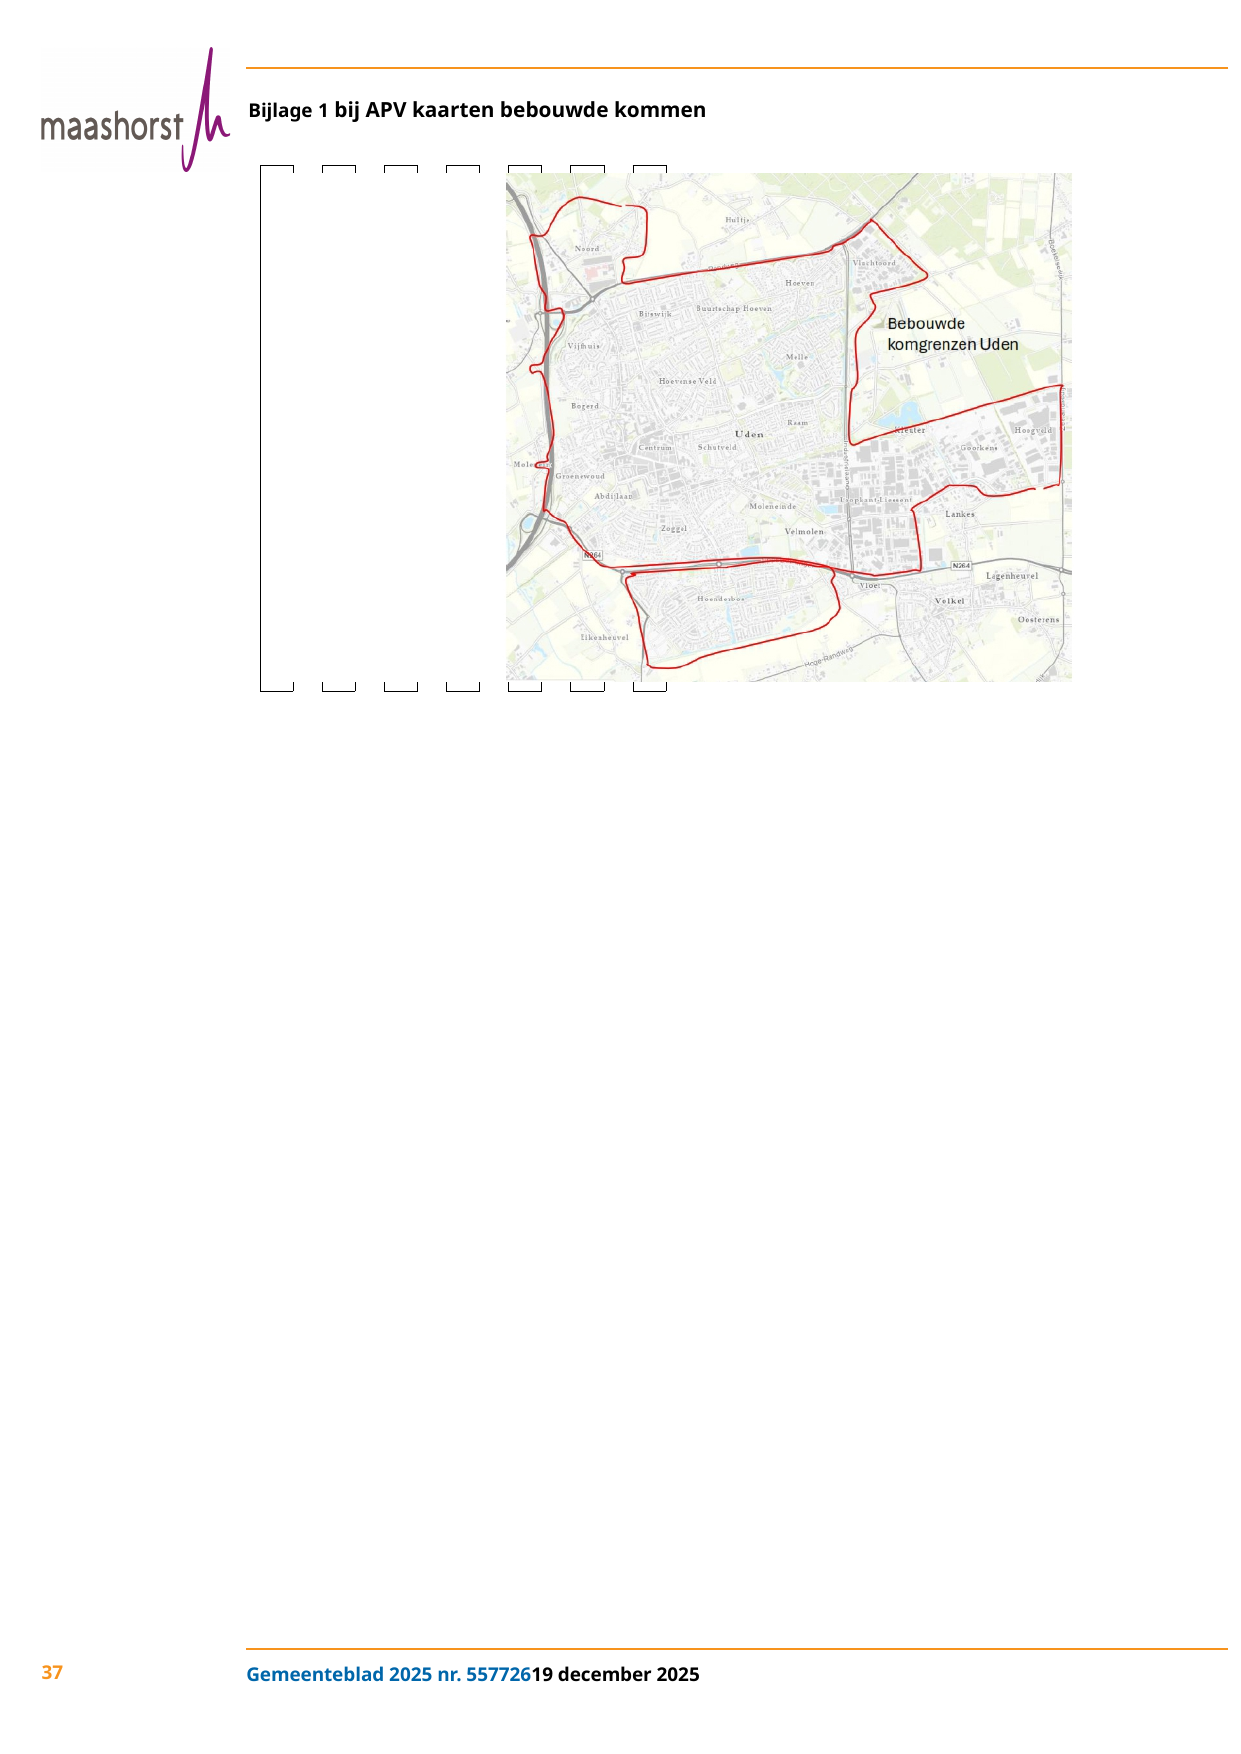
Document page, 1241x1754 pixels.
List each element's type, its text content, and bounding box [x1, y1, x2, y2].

text Bijlage 1 bij APV kaarten bebouwde kommen [248, 95, 1152, 123]
picture [41, 47, 231, 172]
picture [268, 173, 1240, 682]
